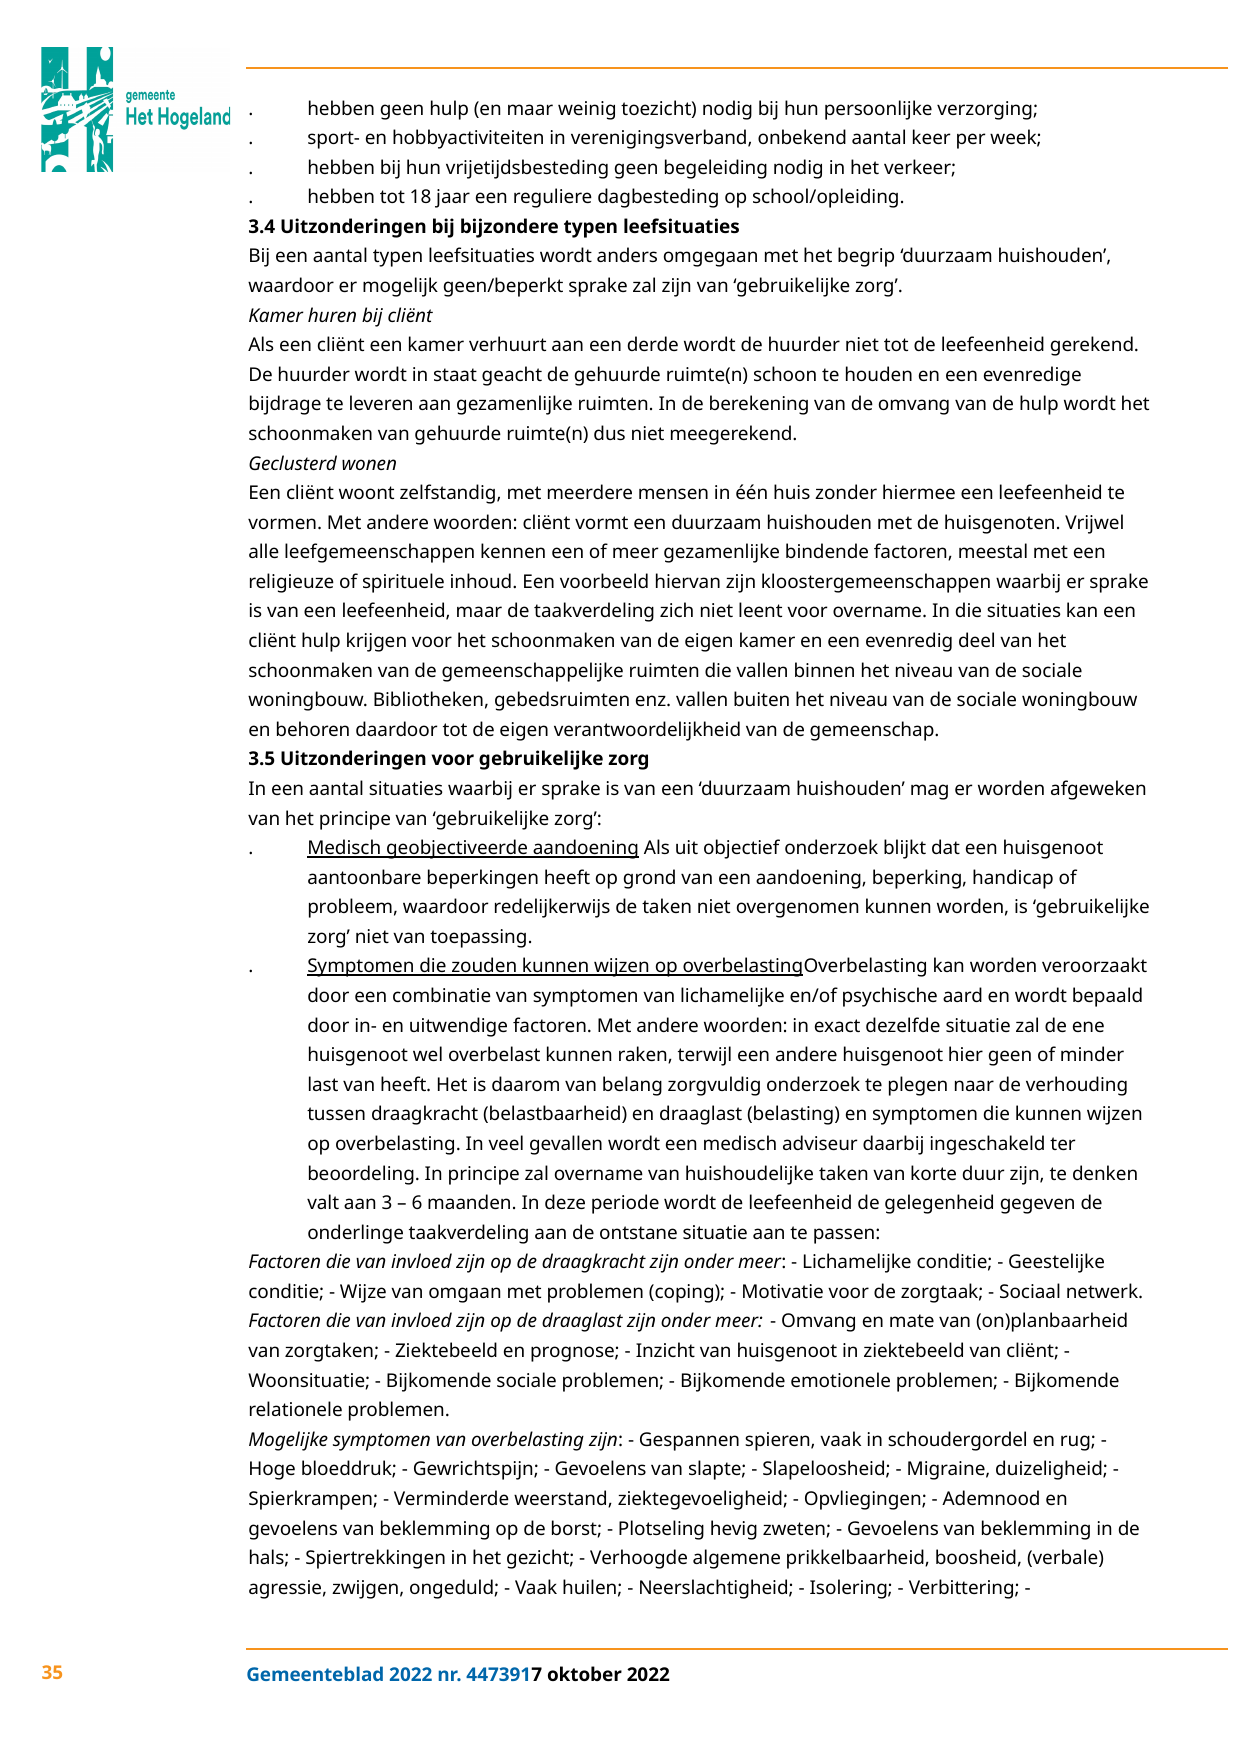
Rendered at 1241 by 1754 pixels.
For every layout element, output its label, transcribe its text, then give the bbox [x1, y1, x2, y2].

text Mogelijke symptomen van overbelasting zijn: - Gespannen spieren, vaak in schoudergordel en rug; - Hoge bloeddruk; - Gewrichtspijn; - Gevoelens van slapte; - Slapeloosheid; - Migraine, duizeligheid; - Spierkrampen; - Verminderde weerstand, ziektegevoeligheid; - Opvliegingen; - Ademnood en gevoelens van beklemming op de borst; - Plotseling hevig zweten; - Gevoelens van beklemming in de hals; - Spiertrekkingen in het gezicht; - Verhoogde algemene prikkelbaarheid, boosheid, (verbale) agressie, zwijgen, ongeduld; - Vaak huilen; - Neerslachtigheid; - Isolering; - Verbittering; [248, 1426, 1152, 1600]
text Een cliënt woont zelfstandig, met meerdere mensen in één huis zonder hiermee een leefeenheid te vormen. Met andere woorden: cliënt vormt een duurzaam huishouden met de huisgenoten. Vrijwel alle leefgemeenschappen kennen een of meer gezamenlijke bindende factoren, meestal met een religieuze of spirituele inhoud. Een voorbeeld hiervan zijn kloostergemeenschappen waarbij er sprake is van een leefeenheid, maar de taakverdeling zich niet leent voor overname. In die situaties kan een cliënt hulp krijgen voor het schoonmaken van de eigen kamer en een evenredig deel van het schoonmaken van de gemeenschappelijke ruimten die vallen binnen het niveau van de sociale woningbouw. Bibliotheken, gebedsruimten enz. vallen buiten het niveau van de sociale woningbouw en behoren daardoor tot de eigen verantwoordelijkheid van de gemeenschap. [248, 479, 1152, 742]
list hebben tot 18 jaar een reguliere dagbesteding op school/opleiding. [248, 183, 1152, 209]
text 3.5 Uitzonderingen voor gebruikelijke zorg [248, 746, 1152, 771]
list Medisch geobjectiveerde aandoening Als uit objectief onderzoek blijkt dat een huisgenoot aantoonbare beperkingen heeft op grond van een aandoening, beperking, handicap of probleem, waardoor redelijkerwijs de taken niet overgenomen kunnen worden, is ‘gebruikelijke zorg’ niet van toepassing. [248, 834, 1152, 949]
text Factoren die van invloed zijn op de draagkracht zijn onder meer: - Lichamelijke conditie; - Geestelijke conditie; - Wijze van omgaan met problemen (coping); - Motivatie voor de zorgtaak; - Sociaal netwerk. [248, 1248, 1152, 1304]
text Geclusterd wonen [248, 450, 1152, 476]
text Kamer huren bij cliënt [248, 302, 1152, 328]
text In een aantal situaties waarbij er sprake is van een ‘duurzaam huishouden’ mag er worden afgeweken van het principe van ‘gebruikelijke zorg’: [248, 775, 1152, 831]
list sport- en hobbyactiviteiten in verenigingsverband, onbekend aantal keer per week; [248, 124, 1152, 150]
text Bij een aantal typen leefsituaties wordt anders omgegaan met het begrip ‘duurzaam huishouden’, waardoor er mogelijk geen/beperkt sprake zal zijn van ‘gebruikelijke zorg’. [248, 243, 1152, 298]
list hebben bij hun vrijetijdsbesteding geen begeleiding nodig in het verkeer; [248, 154, 1152, 180]
text 3.4 Uitzonderingen bij bijzondere typen leefsituaties [248, 213, 1152, 239]
list hebben geen hulp (en maar weinig toezicht) nodig bij hun persoonlijke verzorging; [248, 95, 1152, 121]
text Als een cliënt een kamer verhuurt aan een derde wordt de huurder niet tot de leefeenheid gerekend. De huurder wordt in staat geacht de gehuurde ruimte(n) schoon te houden en een evenredige bijdrage te leveren aan gezamenlijke ruimten. In de berekening van de omvang van de hulp wordt het schoonmaken van gehuurde ruimte(n) dus niet meegerekend. [248, 331, 1152, 446]
list Symptomen die zouden kunnen wijzen op overbelastingOverbelasting kan worden veroorzaakt door een combinatie van symptomen van lichamelijke en/of psychische aard en wordt bepaald door in- en uitwendige factoren. Met andere woorden: in exact dezelfde situatie zal de ene huisgenoot wel overbelast kunnen raken, terwijl een andere huisgenoot hier geen of minder last van heeft. Het is daarom van belang zorgvuldig onderzoek te plegen naar de verhouding tussen draagkracht (belastbaarheid) en draaglast (belasting) en symptomen die kunnen wijzen op overbelasting. In veel gevallen wordt een medisch adviseur daarbij ingeschakeld ter beoordeling. In principe zal overname van huishoudelijke taken van korte duur zijn, te denken valt aan 3 – 6 maanden. In deze periode wordt de leefeenheid de gelegenheid gegeven de onderlinge taakverdeling aan de ontstane situatie aan te passen: [248, 953, 1152, 1245]
picture [41, 47, 231, 172]
text Factoren die van invloed zijn op de draaglast zijn onder meer: - Omvang en mate van (on)planbaarheid van zorgtaken; - Ziektebeeld en prognose; - Inzicht van huisgenoot in ziektebeeld van cliënt; - Woonsituatie; - Bijkomende sociale problemen; - Bijkomende emotionele problemen; - Bijkomende relationele problemen. [248, 1308, 1152, 1422]
